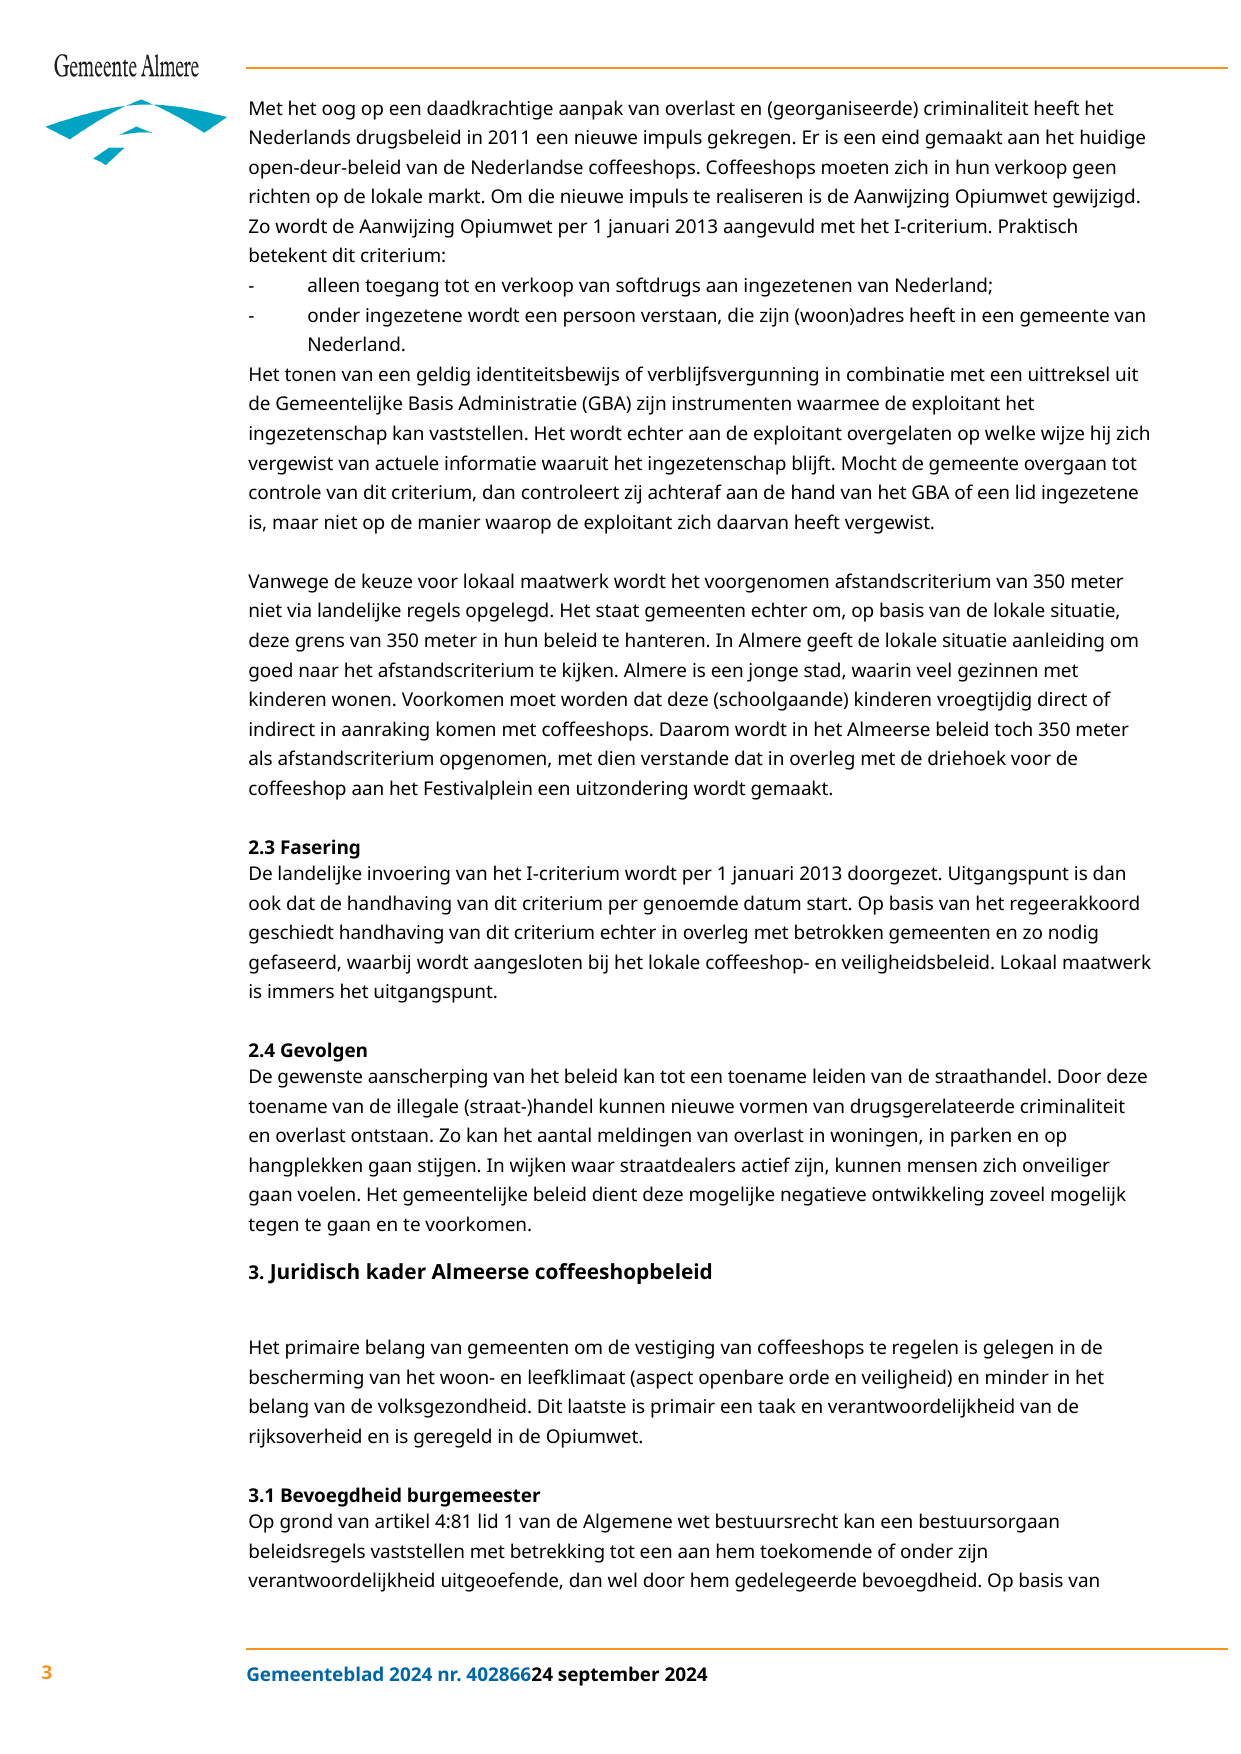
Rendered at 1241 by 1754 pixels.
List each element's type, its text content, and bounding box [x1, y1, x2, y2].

text Het tonen van een geldig identiteitsbewijs of verblijfsvergunning in combinatie met een uittreksel uit de Gemeentelijke Basis Administratie (GBA) zijn instrumenten waarmee de exploitant het ingezetenschap kan vaststellen. Het wordt echter aan de exploitant overgelaten op welke wijze hij zich vergewist van actuele informatie waaruit het ingezetenschap blijft. Mocht de gemeente overgaan tot controle van dit criterium, dan controleert zij achteraf aan de hand van het GBA of een lid ingezetene is, maar niet op de manier waarop de exploitant zich daarvan heeft vergewist. [248, 361, 1152, 535]
text Het primaire belang van gemeenten om de vestiging van coffeeshops te regelen is gelegen in de bescherming van het woon- en leefklimaat (aspect openbare orde en veiligheid) en minder in het belang van de volksgezondheid. Dit laatste is primair een taak en verantwoordelijkheid van de rijksoverheid en is geregeld in de Opiumwet. [248, 1334, 1152, 1449]
list alleen toegang tot en verkoop van softdrugs aan ingezetenen van Nederland; [248, 272, 1152, 298]
text 3. Juridisch kader Almeerse coffeeshopbeleid [248, 1257, 1152, 1285]
text Vanwege de keuze voor lokaal maatwerk wordt het voorgenomen afstandscriterium van 350 meter niet via landelijke regels opgelegd. Het staat gemeenten echter om, op basis van de lokale situatie, deze grens van 350 meter in hun beleid te hanteren. In Almere geeft de lokale situatie aanleiding om goed naar het afstandscriterium te kijken. Almere is een jonge stad, waarin veel gezinnen met kinderen wonen. Voorkomen moet worden dat deze (schoolgaande) kinderen vroegtijdig direct of indirect in aanraking komen met coffeeshops. Daarom wordt in het Almeerse beleid toch 350 meter als afstandscriterium opgenomen, met dien verstande dat in overleg met de driehoek voor de coffeeshop aan het Festivalplein een uitzondering wordt gemaakt. [248, 568, 1152, 801]
text De landelijke invoering van het I-criterium wordt per 1 januari 2013 doorgezet. Uitgangspunt is dan ook dat de handhaving van dit criterium per genoemde datum start. Op basis van het regeerakkoord geschiedt handhaving van dit criterium echter in overleg met betrokken gemeenten en zo nodig gefaseerd, waarbij wordt aangesloten bij het lokale coffeeshop- en veiligheidsbeleid. Lokaal maatwerk is immers het uitgangspunt. [248, 860, 1152, 1004]
list onder ingezetene wordt een persoon verstaan, die zijn (woon)adres heeft in een gemeente van Nederland. [248, 302, 1152, 357]
text 2.4 Gevolgen [248, 1038, 1152, 1063]
text De gewenste aanscherping van het beleid kan tot een toename leiden van de straathandel. Door deze toename van de illegale (straat-)handel kunnen nieuwe vormen van drugsgerelateerde criminaliteit en overlast ontstaan. Zo kan het aantal meldingen van overlast in woningen, in parken en op hangplekken gaan stijgen. In wijken waar straatdealers actief zijn, kunnen mensen zich onveiliger gaan voelen. Het gemeentelijke beleid dient deze mogelijke negatieve ontwikkeling zoveel mogelijk tegen te gaan en te voorkomen. [248, 1063, 1152, 1237]
text 2.3 Fasering [248, 834, 1152, 860]
picture [41, 47, 231, 172]
text Op grond van artikel 4:81 lid 1 van de Algemene wet bestuursrecht kan een bestuursorgaan beleidsregels vaststellen met betrekking tot een aan hem toekomende of onder zijn verantwoordelijkheid uitgeoefende, dan wel door hem gedelegeerde bevoegdheid. Op basis van [248, 1508, 1152, 1593]
text Met het oog op een daadkrachtige aanpak van overlast en (georganiseerde) criminaliteit heeft het Nederlands drugsbeleid in 2011 een nieuwe impuls gekregen. Er is een eind gemaakt aan het huidige open-deur-beleid van de Nederlandse coffeeshops. Coffeeshops moeten zich in hun verkoop geen richten op de lokale markt. Om die nieuwe impuls te realiseren is de Aanwijzing Opiumwet gewijzigd. Zo wordt de Aanwijzing Opiumwet per 1 januari 2013 aangevuld met het I-criterium. Praktisch betekent dit criterium: [248, 95, 1152, 268]
text 3.1 Bevoegdheid burgemeester [248, 1482, 1152, 1508]
